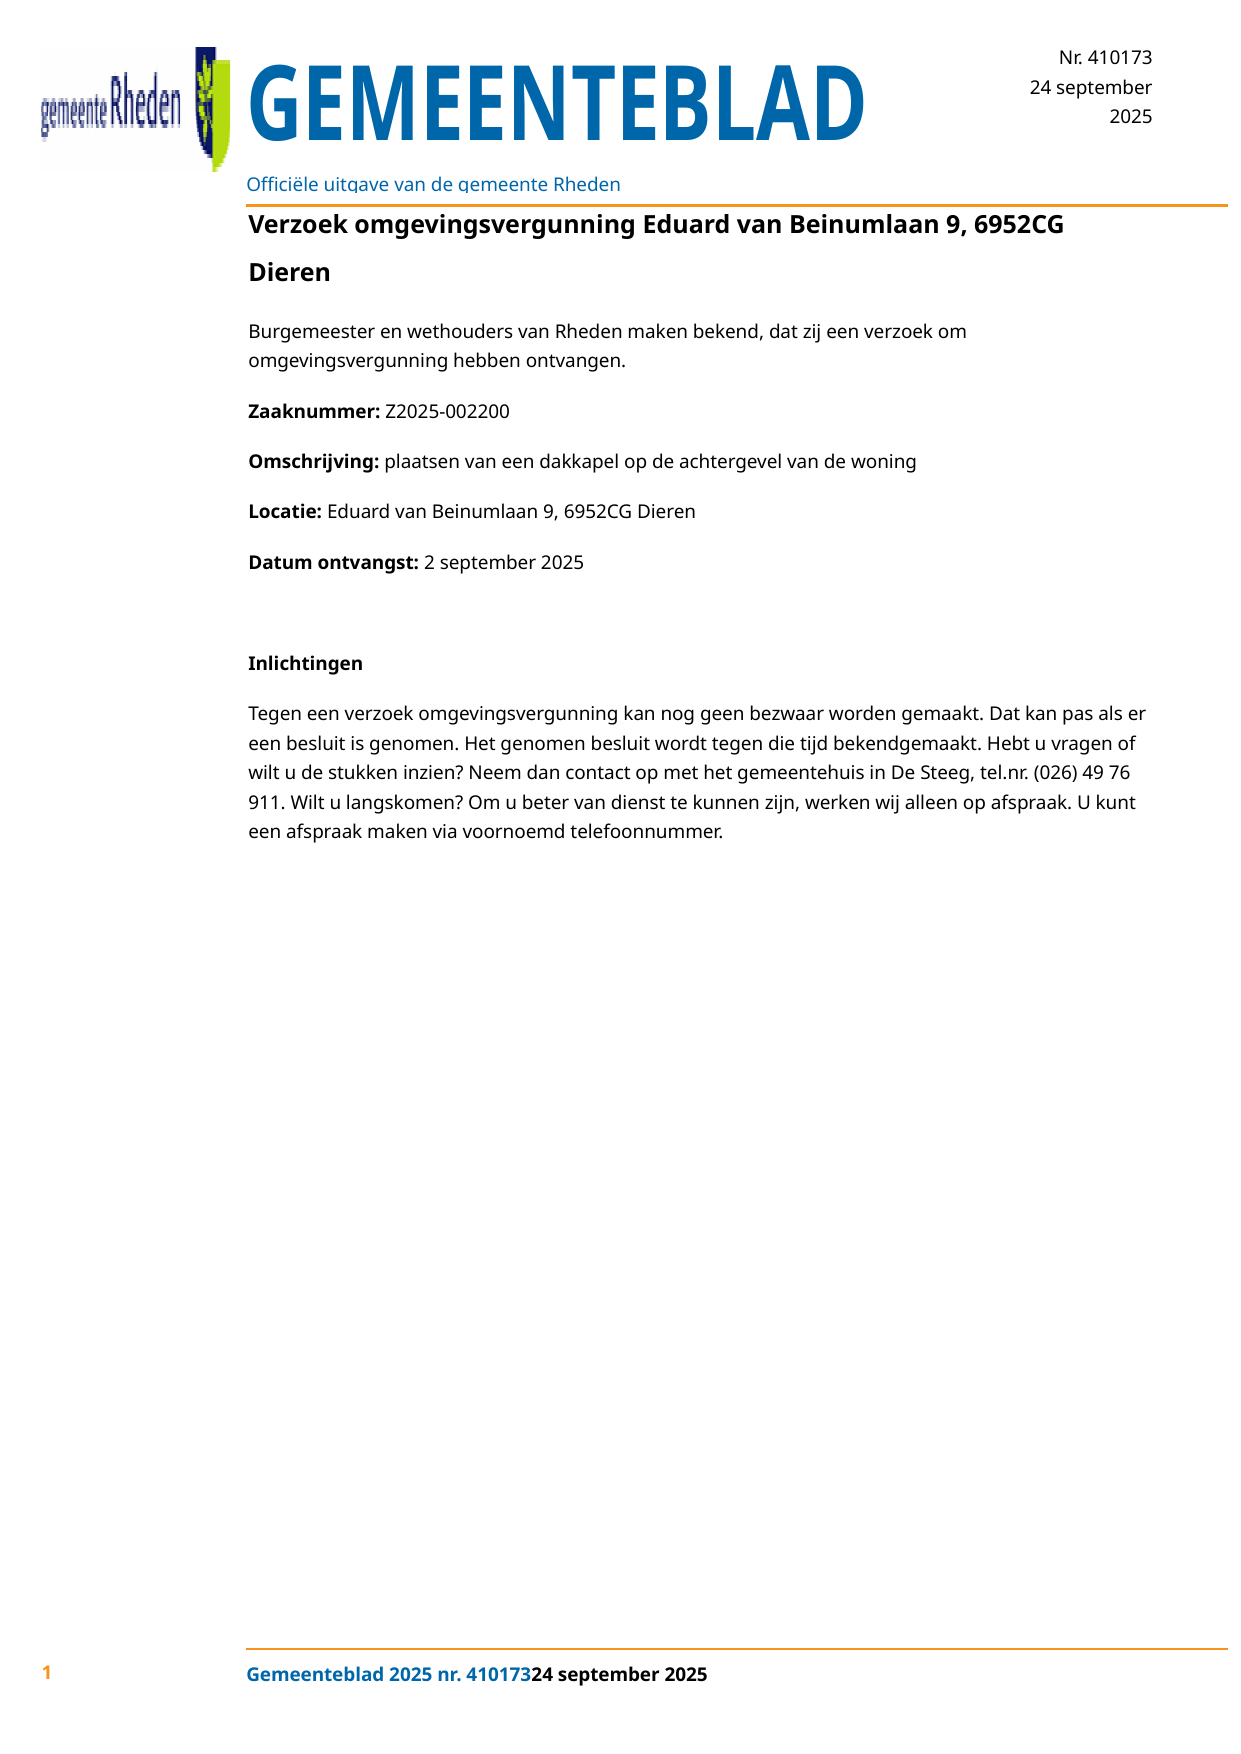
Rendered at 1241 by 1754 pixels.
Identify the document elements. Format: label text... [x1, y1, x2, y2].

text Verzoek omgevingsvergunning Eduard van Beinumlaan 9, 6952CG Dieren [248, 207, 1152, 288]
text Tegen een verzoek omgevingsvergunning kan nog geen bezwaar worden gemaakt. Dat kan pas als er een besluit is genomen. Het genomen besluit wordt tegen die tijd bekendgemaakt. Hebt u vragen of wilt u de stukken inzien? Neem dan contact op met het gemeentehuis in De Steeg, tel.nr. (026) 49 76 911. Wilt u langskomen? Om u beter van dienst te kunnen zijn, werken wij alleen op afspraak. U kunt een afspraak maken via voornoemd telefoonnummer. [248, 700, 1152, 844]
text Burgemeester en wethouders van Rheden maken bekend, dat zij een verzoek om omgevingsvergunning hebben ontvangen. [248, 318, 1152, 373]
text Datum ontvangst: 2 september 2025 [248, 549, 1152, 575]
text Zaaknummer: Z2025-002200 [248, 398, 1152, 424]
text Locatie: Eduard van Beinumlaan 9, 6952CG Dieren [248, 499, 1152, 524]
text Omschrijving: plaatsen van een dakkapel op de achtergevel van de woning [248, 448, 1152, 474]
picture [41, 47, 231, 172]
text Inlichtingen [248, 650, 1152, 676]
